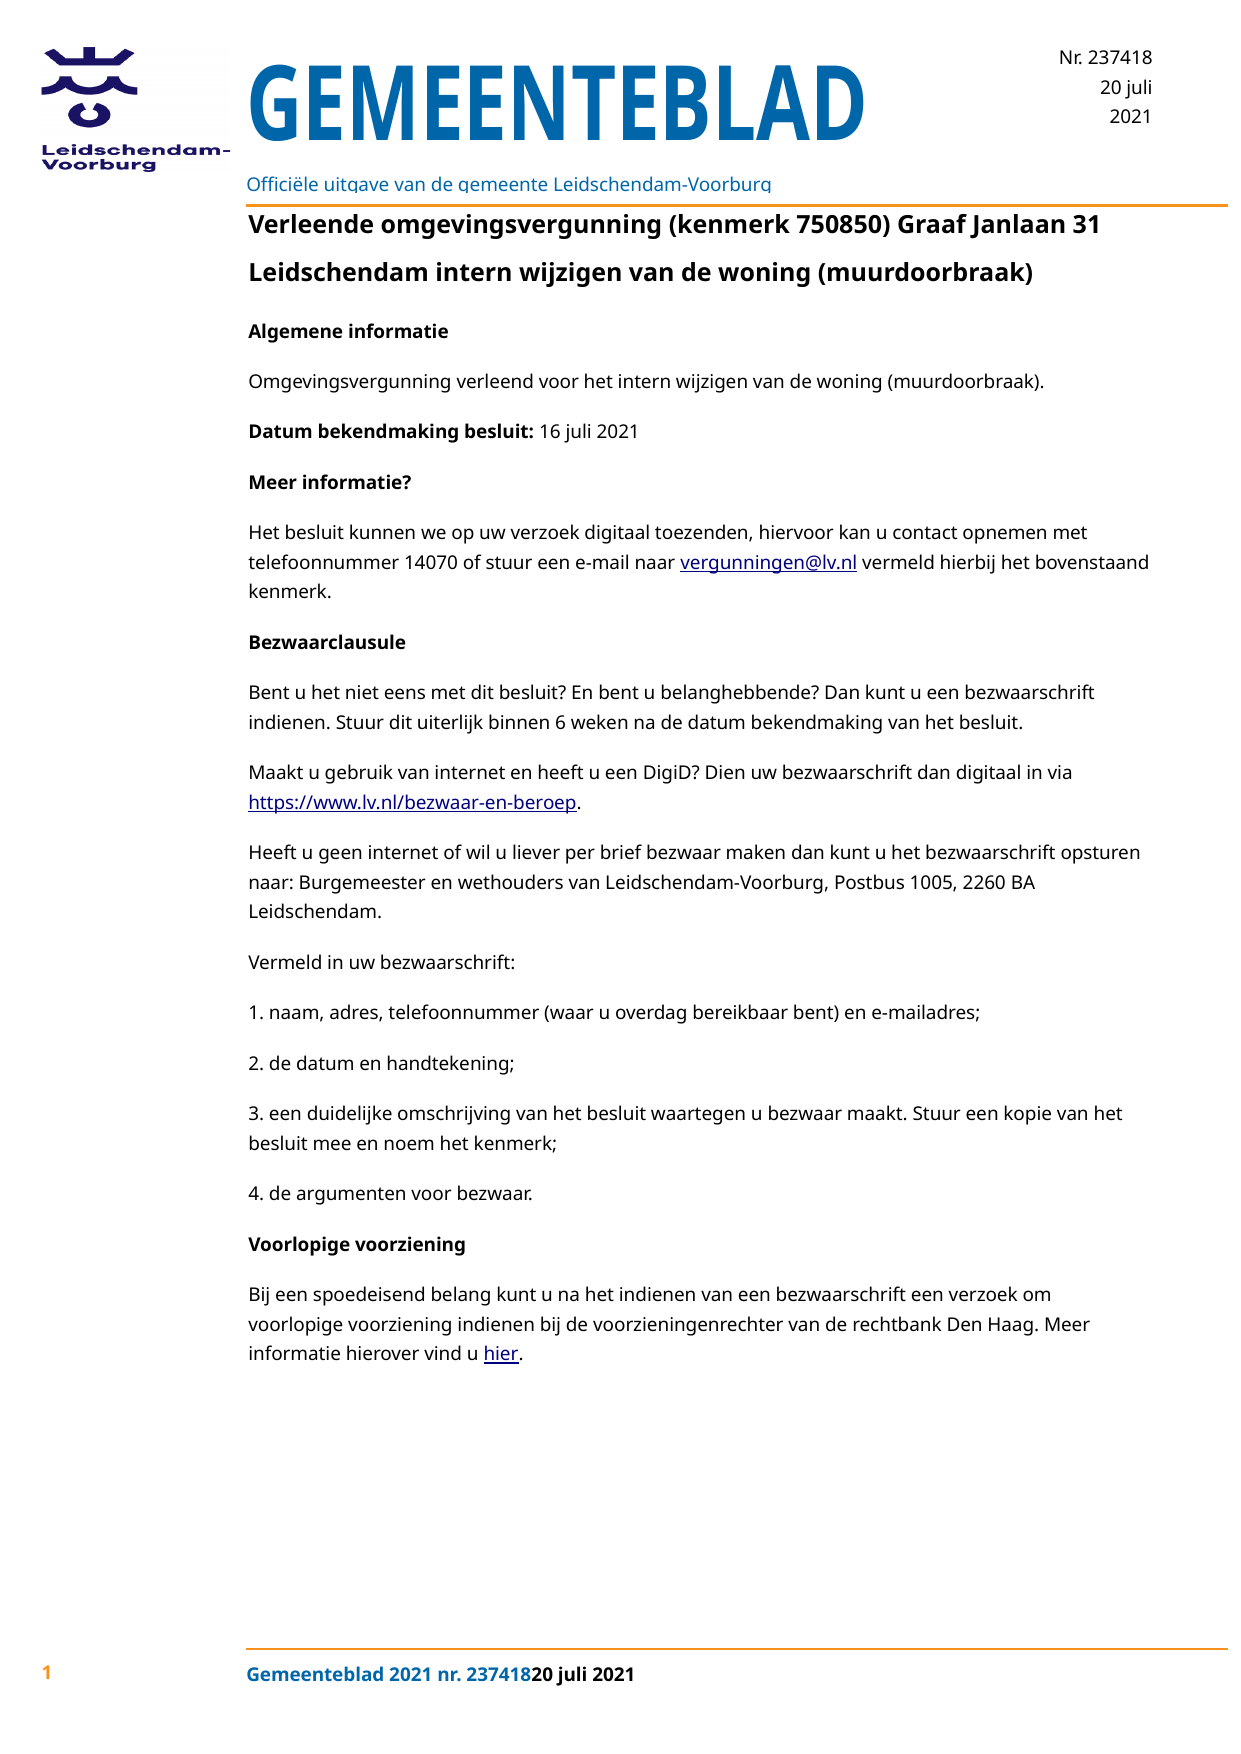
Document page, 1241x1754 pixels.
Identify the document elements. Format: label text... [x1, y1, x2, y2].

text 1. naam, adres, telefoonnummer (waar u overdag bereikbaar bent) en e-mailadres; [248, 999, 1152, 1025]
text 2. de datum en handtekening; [248, 1050, 1152, 1076]
text Verleende omgevingsvergunning (kenmerk 750850) Graaf Janlaan 31 Leidschendam intern wijzigen van de woning (muurdoorbraak) [248, 207, 1152, 288]
text Algemene informatie [248, 318, 1152, 344]
text Maakt u gebruik van internet en heeft u een DigiD? Dien uw bezwaarschrift dan digitaal in via https://www.lv.nl/bezwaar-en-beroep. [248, 759, 1152, 815]
text Bent u het niet eens met dit besluit? En bent u belanghebbende? Dan kunt u een bezwaarschrift indienen. Stuur dit uiterlijk binnen 6 weken na de datum bekendmaking van het besluit. [248, 679, 1152, 735]
text Omgevingsvergunning verleend voor het intern wijzigen van de woning (muurdoorbraak). [248, 368, 1152, 394]
text Heeft u geen internet of wil u liever per brief bezwaar maken dan kunt u het bezwaarschrift opsturen naar: Burgemeester en wethouders van Leidschendam-Voorburg, Postbus 1005, 2260 BA Leidschendam. [248, 839, 1152, 924]
text Het besluit kunnen we op uw verzoek digitaal toezenden, hiervoor kan u contact opnemen met telefoonnummer 14070 of stuur een e-mail naar vergunningen@lv.nl vermeld hierbij het bovenstaand kenmerk. [248, 519, 1152, 604]
text Datum bekendmaking besluit: 16 juli 2021 [248, 419, 1152, 444]
text 4. de argumenten voor bezwaar. [248, 1180, 1152, 1206]
text Bezwaarclausule [248, 629, 1152, 655]
text Vermeld in uw bezwaarschrift: [248, 949, 1152, 975]
picture [41, 47, 231, 172]
text Bij een spoedeisend belang kunt u na het indienen van een bezwaarschrift een verzoek om voorlopige voorziening indienen bij de voorzieningenrechter van de rechtbank Den Haag. Meer informatie hierover vind u hier. [248, 1281, 1152, 1366]
text Meer informatie? [248, 469, 1152, 495]
text 3. een duidelijke omschrijving van het besluit waartegen u bezwaar maakt. Stuur een kopie van het besluit mee en noem het kenmerk; [248, 1100, 1152, 1156]
text Voorlopige voorziening [248, 1231, 1152, 1257]
